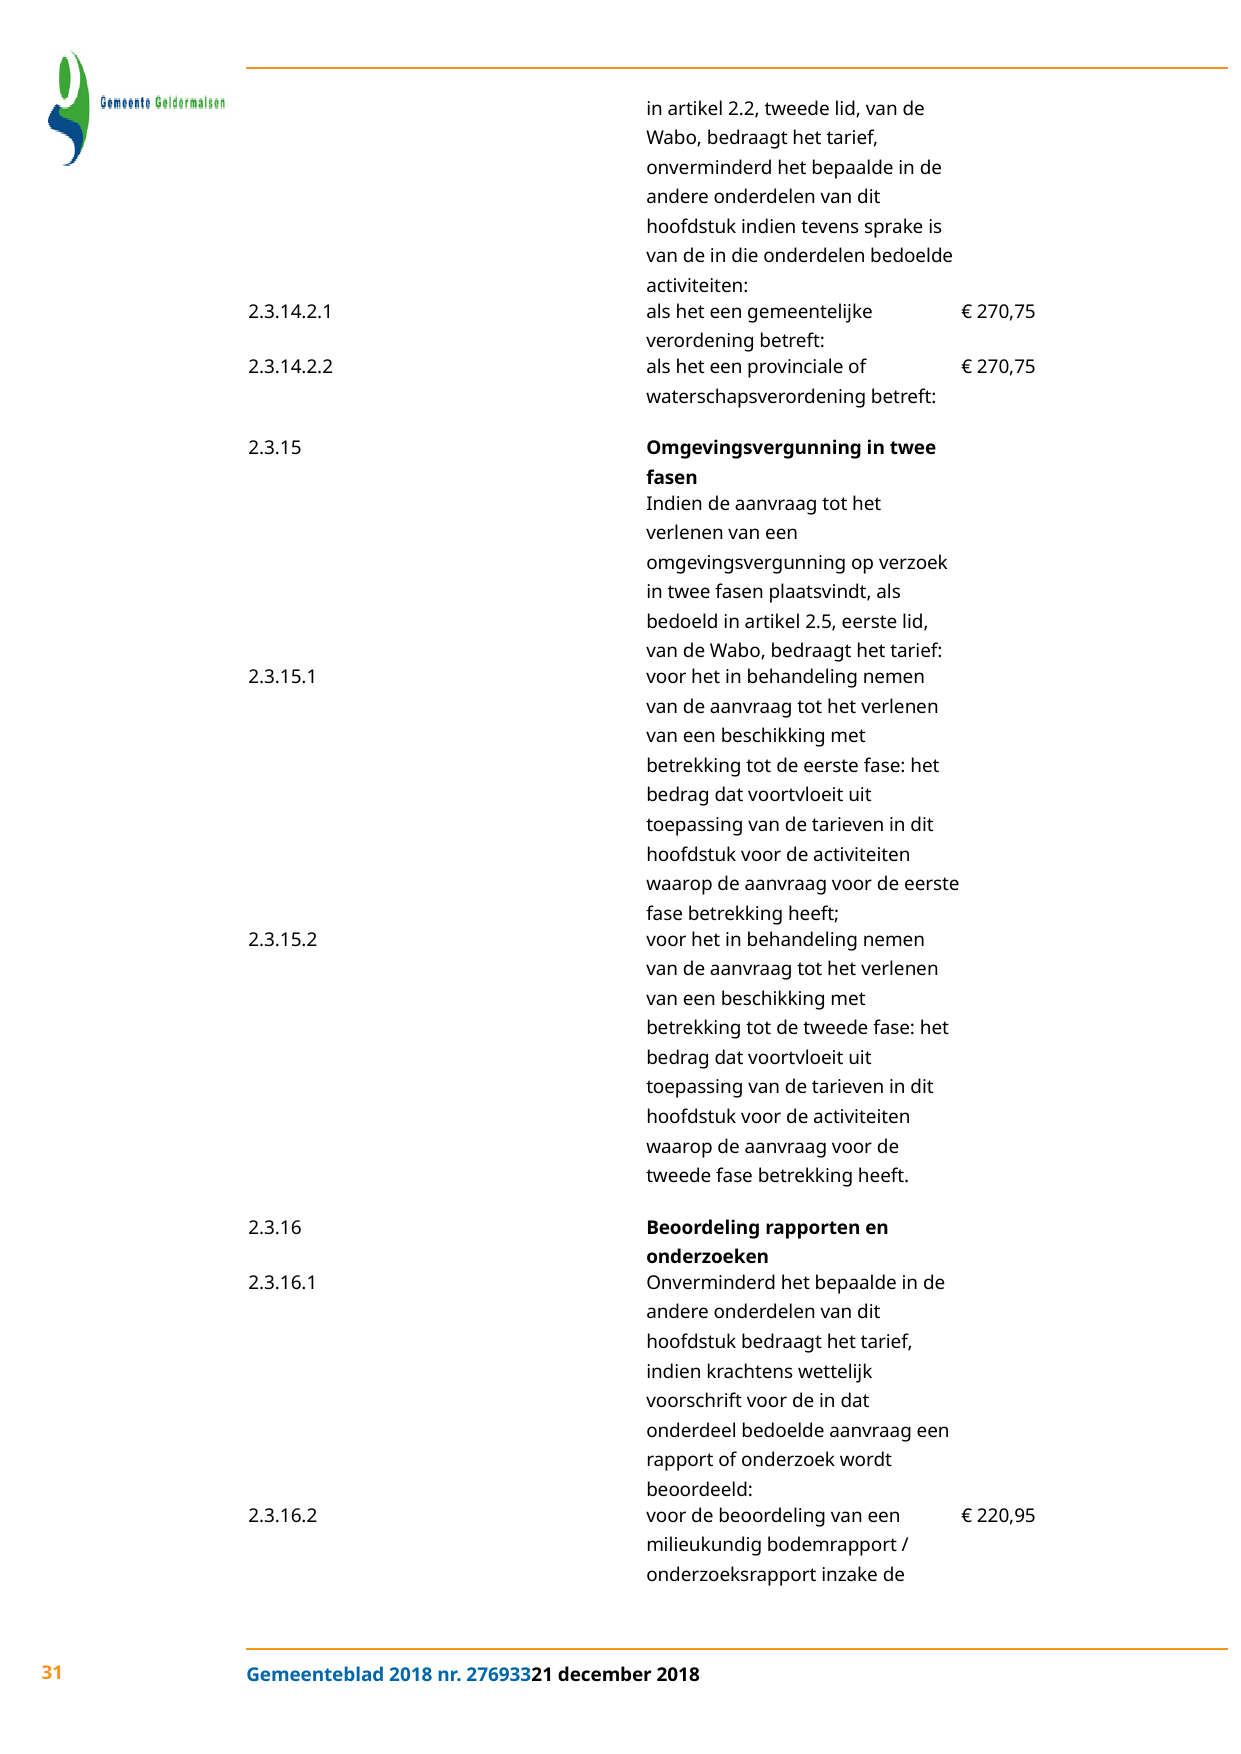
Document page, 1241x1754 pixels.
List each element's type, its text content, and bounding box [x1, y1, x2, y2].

table_cell voor het in behandeling nemen van de aanvraag tot het verlenen van een beschikking met betrekking tot de tweede fase: het bedrag dat voortvloeit uit toepassing van de tarieven in dit hoofdstuk voor de activiteiten waarop de aanvraag voor de tweede fase betrekking heeft. [646, 926, 961, 1188]
table_cell Beoordeling rapporten en onderzoeken [646, 1214, 961, 1269]
table_cell [248, 490, 646, 663]
table_cell 2.3.15 [248, 434, 646, 490]
table_cell [961, 434, 1152, 490]
table_cell voor het in behandeling nemen van de aanvraag tot het verlenen van een beschikking met betrekking tot de eerste fase: het bedrag dat voortvloeit uit toepassing van de tarieven in dit hoofdstuk voor de activiteiten waarop de aanvraag voor de eerste fase betrekking heeft; [646, 663, 961, 926]
table_cell als het een gemeentelijke verordening betreft: [646, 298, 961, 353]
table_cell [646, 1188, 961, 1214]
table_cell [961, 95, 1152, 298]
table_cell 2.3.14.2.2 [248, 353, 646, 409]
table_cell 2.3.16.1 [248, 1269, 646, 1502]
table_cell [961, 490, 1152, 663]
table_cell [961, 926, 1152, 1188]
table_cell [646, 409, 961, 434]
table_cell [961, 1188, 1152, 1214]
table_cell [248, 1188, 646, 1214]
table_cell in artikel 2.2, tweede lid, van de Wabo, bedraagt het tarief, onverminderd het bepaalde in de andere onderdelen van dit hoofdstuk indien tevens sprake is van de in die onderdelen bedoelde activiteiten: [646, 95, 961, 298]
table_cell Omgevingsvergunning in twee fasen [646, 434, 961, 490]
table_cell [961, 1269, 1152, 1502]
table_cell [961, 663, 1152, 926]
table_cell € 270,75 [961, 298, 1152, 353]
picture [41, 47, 231, 172]
table_cell Onverminderd het bepaalde in de andere onderdelen van dit hoofdstuk bedraagt het tarief, indien krachtens wettelijk voorschrift voor de in dat onderdeel bedoelde aanvraag een rapport of onderzoek wordt beoordeeld: [646, 1269, 961, 1502]
table_cell [961, 1214, 1152, 1269]
table_cell 2.3.15.2 [248, 926, 646, 1188]
table_cell 2.3.16.2 [248, 1502, 646, 1587]
table_cell 2.3.15.1 [248, 663, 646, 926]
table_cell [248, 409, 646, 434]
table_cell voor de beoordeling van een milieukundig bodemrapport / onderzoeksrapport inzake de [646, 1502, 961, 1587]
table_cell 2.3.16 [248, 1214, 646, 1269]
table_cell Indien de aanvraag tot het verlenen van een omgevingsvergunning op verzoek in twee fasen plaatsvindt, als bedoeld in artikel 2.5, eerste lid, van de Wabo, bedraagt het tarief: [646, 490, 961, 663]
table_cell € 270,75 [961, 353, 1152, 409]
table_cell € 220,95 [961, 1502, 1152, 1587]
table_cell 2.3.14.2.1 [248, 298, 646, 353]
table_cell [248, 95, 646, 298]
table_cell als het een provinciale of waterschapsverordening betreft: [646, 353, 961, 409]
table_cell [961, 409, 1152, 434]
